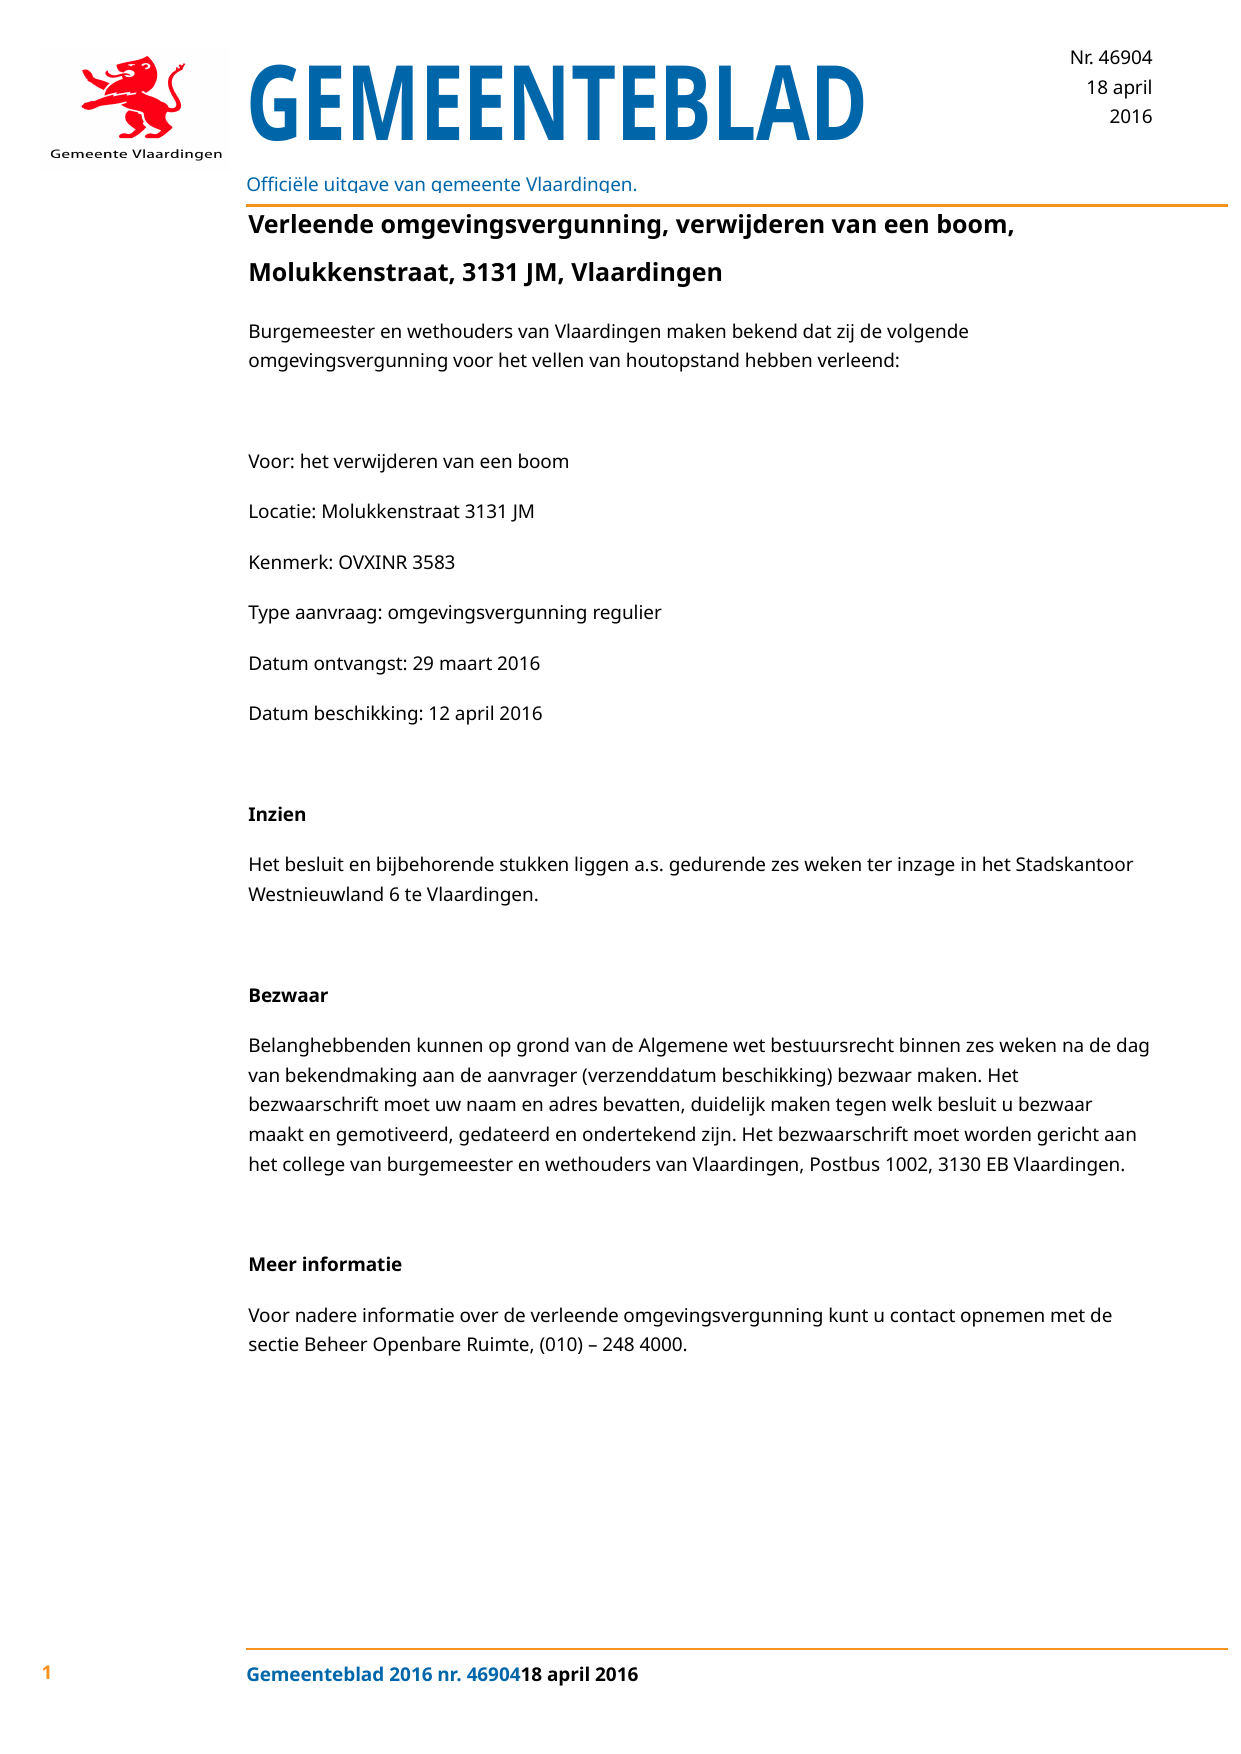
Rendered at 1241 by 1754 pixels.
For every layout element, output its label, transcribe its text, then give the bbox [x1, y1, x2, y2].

text Locatie: Molukkenstraat 3131 JM [248, 499, 1152, 524]
text Datum ontvangst: 29 maart 2016 [248, 650, 1152, 676]
text Belanghebbenden kunnen op grond van de Algemene wet bestuursrecht binnen zes weken na de dag van bekendmaking aan de aanvrager (verzenddatum beschikking) bezwaar maken. Het bezwaarschrift moet uw naam en adres bevatten, duidelijk maken tegen welk besluit u bezwaar maakt en gemotiveerd, gedateerd en ondertekend zijn. Het bezwaarschrift moet worden gericht aan het college van burgemeester en wethouders van Vlaardingen, Postbus 1002, 3130 EB Vlaardingen. [248, 1032, 1152, 1177]
text Type aanvraag: omgevingsvergunning regulier [248, 599, 1152, 625]
text Verleende omgevingsvergunning, verwijderen van een boom, Molukkenstraat, 3131 JM, Vlaardingen [248, 207, 1152, 288]
text Inzien [248, 801, 1152, 827]
text Voor nadere informatie over de verleende omgevingsvergunning kunt u contact opnemen met de sectie Beheer Openbare Ruimte, (010) – 248 4000. [248, 1302, 1152, 1357]
text Het besluit en bijbehorende stukken liggen a.s. gedurende zes weken ter inzage in het Stadskantoor Westnieuwland 6 te Vlaardingen. [248, 852, 1152, 907]
text Kenmerk: OVXINR 3583 [248, 549, 1152, 575]
text Meer informatie [248, 1252, 1152, 1277]
picture [41, 47, 231, 172]
text Bezwaar [248, 982, 1152, 1008]
text Datum beschikking: 12 april 2016 [248, 700, 1152, 726]
text Burgemeester en wethouders van Vlaardingen maken bekend dat zij de volgende omgevingsvergunning voor het vellen van houtopstand hebben verleend: [248, 318, 1152, 373]
text Voor: het verwijderen van een boom [248, 448, 1152, 474]
